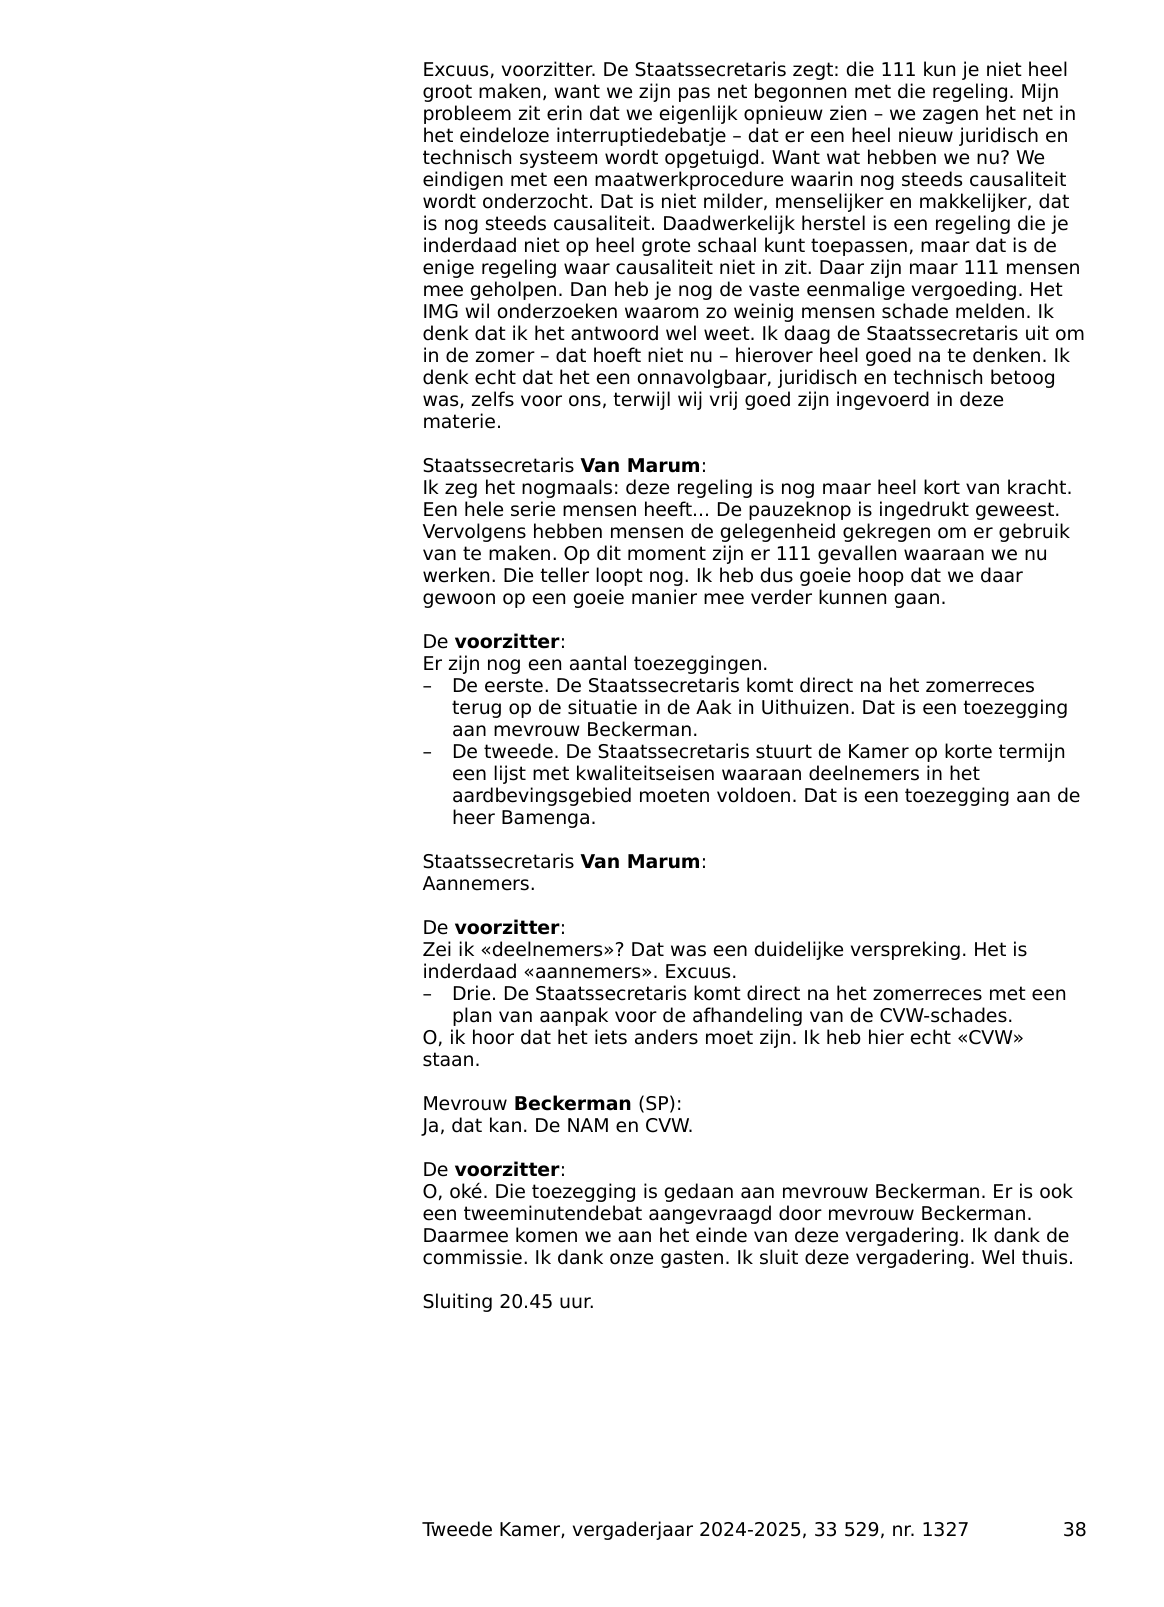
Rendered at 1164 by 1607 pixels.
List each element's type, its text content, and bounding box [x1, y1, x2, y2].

text Staatssecretaris Van Marum: [422, 455, 1087, 477]
text Sluiting 20.45 uur. [422, 1291, 1087, 1313]
text Er zijn nog een aantal toezeggingen. [422, 653, 1087, 675]
text Aannemers. [422, 873, 1087, 895]
text Ik zeg het nogmaals: deze regeling is nog maar heel kort van kracht. Een hele serie mensen heeft... De pauzeknop is ingedrukt geweest. Vervolgens hebben mensen de gelegenheid gekregen om er gebruik van te maken. Op dit moment zijn er 111 gevallen waaraan we nu werken. Die teller loopt nog. Ik heb dus goeie hoop dat we daar gewoon op een goeie manier mee verder kunnen gaan. [422, 477, 1087, 609]
text – De eerste. De Staatssecretaris komt direct na het zomerreces terug op de situatie in de Aak in Uithuizen. Dat is een toezegging aan mevrouw Beckerman. [422, 675, 1087, 741]
text Mevrouw Beckerman (SP): [422, 1093, 1087, 1115]
text De voorzitter: [422, 631, 1087, 653]
text O, oké. Die toezegging is gedaan aan mevrouw Beckerman. Er is ook een tweeminutendebat aangevraagd door mevrouw Beckerman. [422, 1181, 1087, 1225]
text Ja, dat kan. De NAM en CVW. [422, 1115, 1087, 1137]
text De voorzitter: [422, 1159, 1087, 1181]
text – De tweede. De Staatssecretaris stuurt de Kamer op korte termijn een lijst met kwaliteitseisen waaraan deelnemers in het aardbevingsgebied moeten voldoen. Dat is een toezegging aan de heer Bamenga. [422, 741, 1087, 829]
text O, ik hoor dat het iets anders moet zijn. Ik heb hier echt «CVW» staan. [422, 1027, 1087, 1071]
text Daarmee komen we aan het einde van deze vergadering. Ik dank de commissie. Ik dank onze gasten. Ik sluit deze vergadering. Wel thuis. [422, 1225, 1087, 1269]
text – Drie. De Staatssecretaris komt direct na het zomerreces met een plan van aanpak voor de afhandeling van de CVW-schades. [422, 983, 1087, 1027]
text Staatssecretaris Van Marum: [422, 851, 1087, 873]
text De voorzitter: [422, 917, 1087, 939]
text Zei ik «deelnemers»? Dat was een duidelijke verspreking. Het is inderdaad «aannemers». Excuus. [422, 939, 1087, 983]
text Excuus, voorzitter. De Staatssecretaris zegt: die 111 kun je niet heel groot maken, want we zijn pas net begonnen met die regeling. Mijn probleem zit erin dat we eigenlijk opnieuw zien – we zagen het net in het eindeloze interruptiedebatje – dat er een heel nieuw juridisch en technisch systeem wordt opgetuigd. Want wat hebben we nu? We eindigen met een maatwerkprocedure waarin nog steeds causaliteit wordt onderzocht. Dat is niet milder, menselijker en makkelijker, dat is nog steeds causaliteit. Daadwerkelijk herstel is een regeling die je inderdaad niet op heel grote schaal kunt toepassen, maar dat is de enige regeling waar causaliteit niet in zit. Daar zijn maar 111 mensen mee geholpen. Dan heb je nog de vaste eenmalige vergoeding. Het IMG wil onderzoeken waarom zo weinig mensen schade melden. Ik denk dat ik het antwoord wel weet. Ik daag de Staatssecretaris uit om in de zomer – dat hoeft niet nu – hierover heel goed na te denken. Ik denk echt dat het een onnavolgbaar, juridisch en technisch betoog was, zelfs voor ons, terwijl wij vrij goed zijn ingevoerd in deze materie. [422, 59, 1087, 433]
